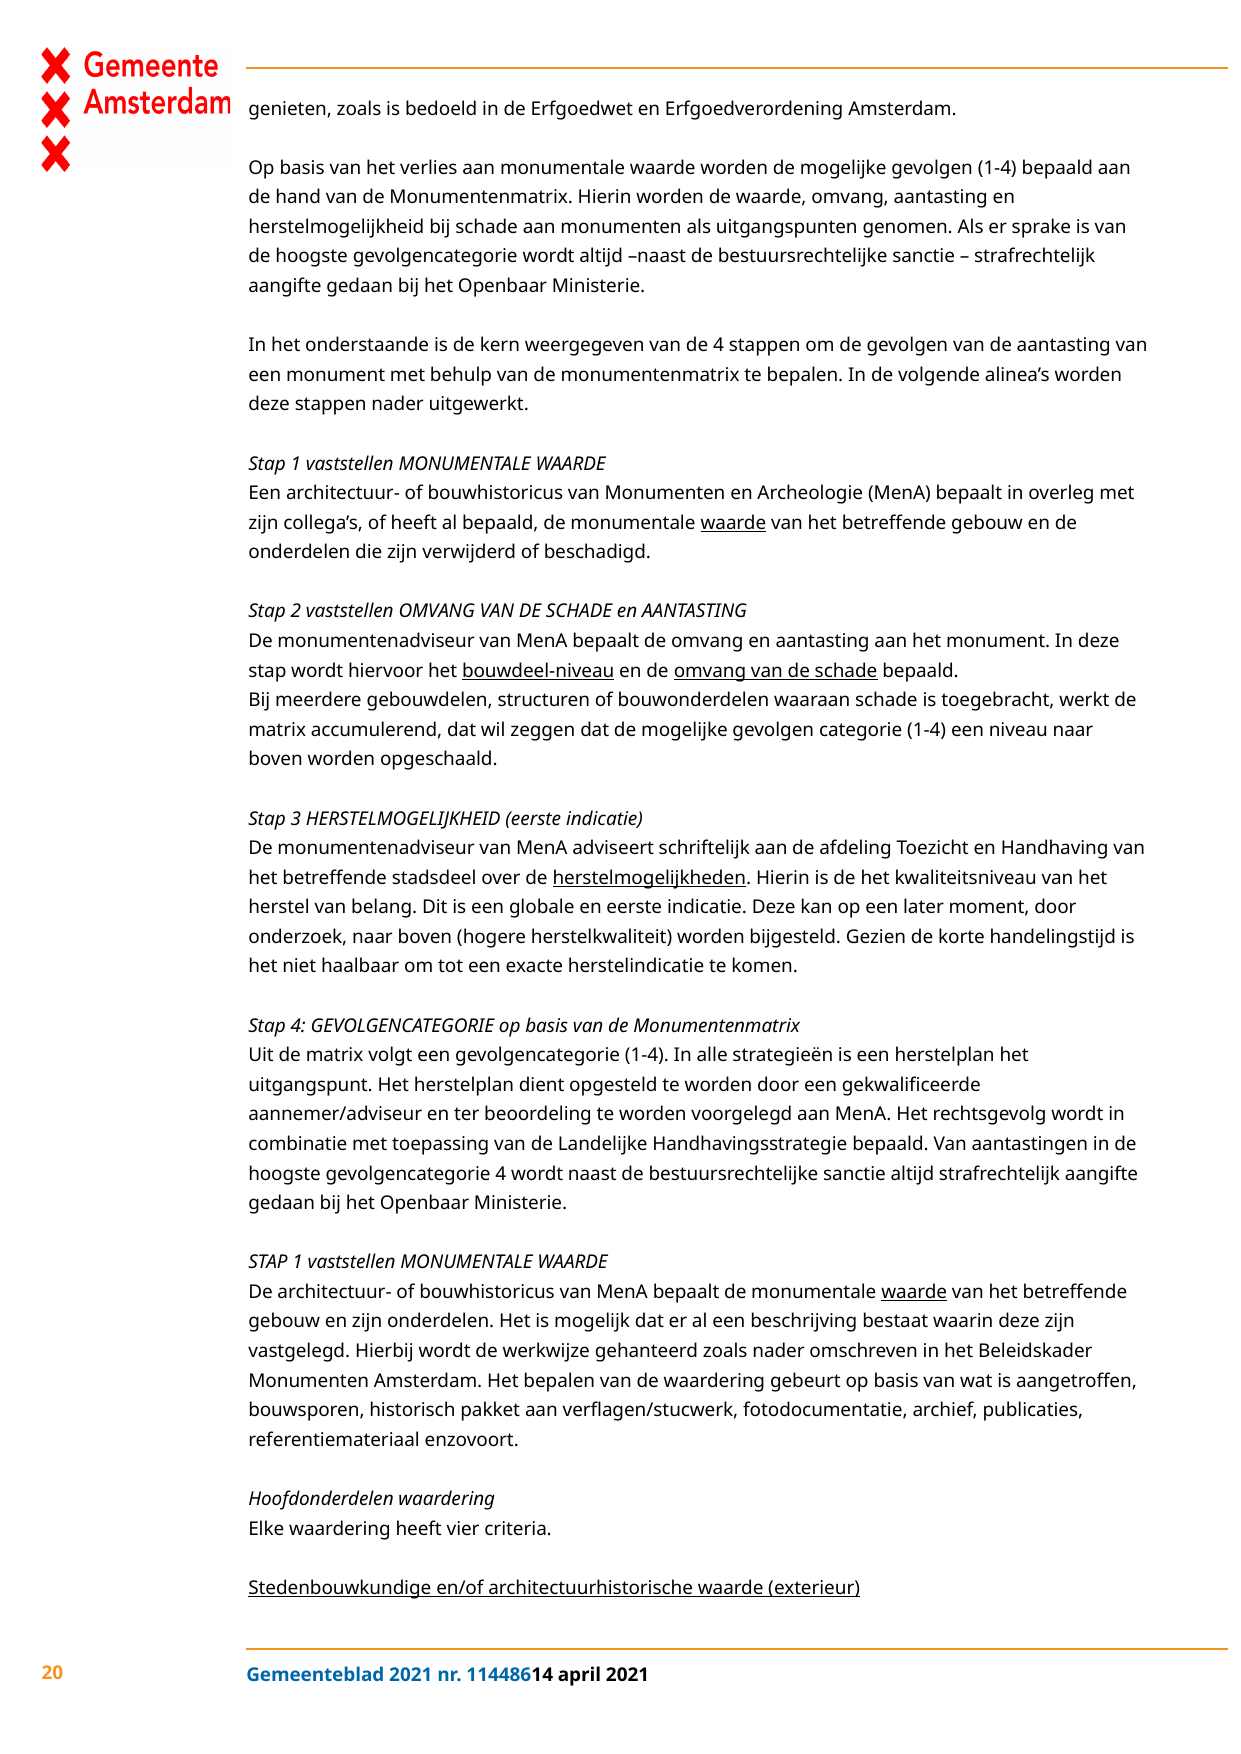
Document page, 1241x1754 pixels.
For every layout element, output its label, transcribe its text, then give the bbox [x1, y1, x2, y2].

text Uit de matrix volgt een gevolgencategorie (1-4). In alle strategieën is een herstelplan het uitgangspunt. Het herstelplan dient opgesteld te worden door een gekwalificeerde aannemer/adviseur en ter beoordeling te worden voorgelegd aan MenA. Het rechtsgevolg wordt in combinatie met toepassing van de Landelijke Handhavingsstrategie bepaald. Van aantastingen in de hoogste gevolgencategorie 4 wordt naast de bestuursrechtelijke sanctie altijd strafrechtelijk aangifte gedaan bij het Openbaar Ministerie. [248, 1041, 1152, 1215]
text Stap 1 vaststellen MONUMENTALE WAARDE [248, 450, 1152, 476]
text Bij meerdere gebouwdelen, structuren of bouwonderdelen waaraan schade is toegebracht, werkt de matrix accumulerend, dat wil zeggen dat de mogelijke gevolgen categorie (1-4) een niveau naar boven worden opgeschaald. [248, 686, 1152, 771]
text Hoofdonderdelen waardering [248, 1485, 1152, 1511]
text STAP 1 vaststellen MONUMENTALE WAARDE [248, 1248, 1152, 1274]
text De monumentenadviseur van MenA bepaalt de omvang en aantasting aan het monument. In deze stap wordt hiervoor het bouwdeel-niveau en de omvang van de schade bepaald. [248, 627, 1152, 683]
picture [41, 47, 231, 172]
text De architectuur- of bouwhistoricus van MenA bepaalt de monumentale waarde van het betreffende gebouw en zijn onderdelen. Het is mogelijk dat er al een beschrijving bestaat waarin deze zijn vastgelegd. Hierbij wordt de werkwijze gehanteerd zoals nader omschreven in het Beleidskader Monumenten Amsterdam. Het bepalen van de waardering gebeurt op basis van wat is aangetroffen, bouwsporen, historisch pakket aan verflagen/stucwerk, fotodocumentatie, archief, publicaties, referentiemateriaal enzovoort. [248, 1278, 1152, 1452]
text Een architectuur- of bouwhistoricus van Monumenten en Archeologie (MenA) bepaalt in overleg met zijn collega’s, of heeft al bepaald, de monumentale waarde van het betreffende gebouw en de onderdelen die zijn verwijderd of beschadigd. [248, 479, 1152, 564]
text Elke waardering heeft vier criteria. [248, 1515, 1152, 1541]
text Stedenbouwkundige en/of architectuurhistorische waarde (exterieur) [248, 1574, 1152, 1600]
text Stap 2 vaststellen OMVANG VAN DE SCHADE en AANTASTING [248, 598, 1152, 623]
text Op basis van het verlies aan monumentale waarde worden de mogelijke gevolgen (1-4) bepaald aan de hand van de Monumentenmatrix. Hierin worden de waarde, omvang, aantasting en herstelmogelijkheid bij schade aan monumenten als uitgangspunten genomen. Als er sprake is van de hoogste gevolgencategorie wordt altijd –naast de bestuursrechtelijke sanctie – strafrechtelijk aangifte gedaan bij het Openbaar Ministerie. [248, 154, 1152, 298]
text Stap 4: GEVOLGENCATEGORIE op basis van de Monumentenmatrix [248, 1012, 1152, 1038]
text genieten, zoals is bedoeld in de Erfgoedwet en Erfgoedverordening Amsterdam. [248, 95, 1152, 121]
text In het onderstaande is de kern weergegeven van de 4 stappen om de gevolgen van de aantasting van een monument met behulp van de monumentenmatrix te bepalen. In de volgende alinea’s worden deze stappen nader uitgewerkt. [248, 331, 1152, 416]
text Stap 3 HERSTELMOGELIJKHEID (eerste indicatie) [248, 805, 1152, 831]
text De monumentenadviseur van MenA adviseert schriftelijk aan de afdeling Toezicht en Handhaving van het betreffende stadsdeel over de herstelmogelijkheden. Hierin is de het kwaliteitsniveau van het herstel van belang. Dit is een globale en eerste indicatie. Deze kan op een later moment, door onderzoek, naar boven (hogere herstelkwaliteit) worden bijgesteld. Gezien de korte handelingstijd is het niet haalbaar om tot een exacte herstelindicatie te komen. [248, 834, 1152, 978]
